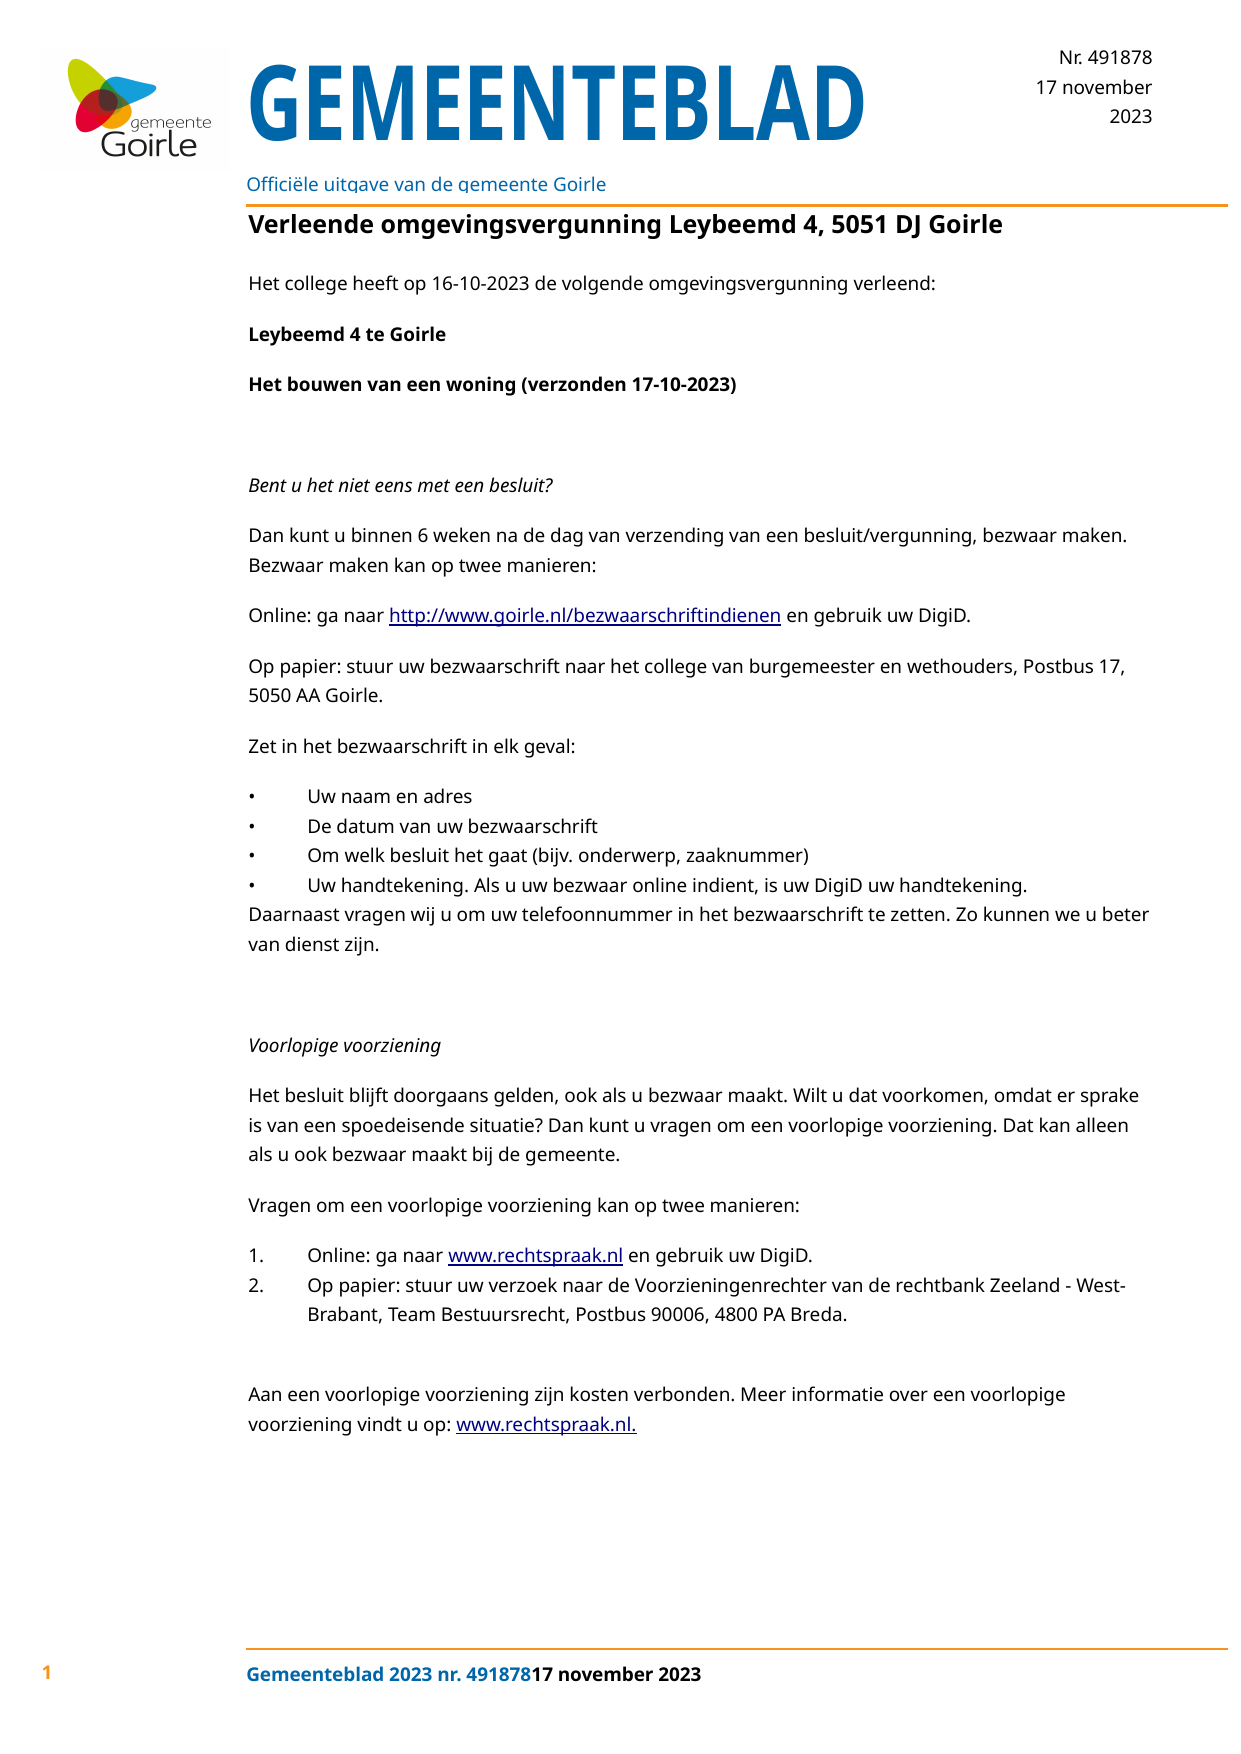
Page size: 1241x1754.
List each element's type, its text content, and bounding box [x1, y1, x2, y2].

text Dan kunt u binnen 6 weken na de dag van verzending van een besluit/vergunning, bezwaar maken. Bezwaar maken kan op twee manieren: [248, 522, 1152, 578]
text Het bouwen van een woning (verzonden 17-10-2023) [248, 371, 1152, 397]
list Uw handtekening. Als u uw bezwaar online indient, is uw DigiD uw handtekening. [248, 872, 1152, 898]
text Zet in het bezwaarschrift in elk geval: [248, 733, 1152, 758]
text Daarnaast vragen wij u om uw telefoonnummer in het bezwaarschrift te zetten. Zo kunnen we u beter van dienst zijn. [248, 902, 1152, 957]
text Aan een voorlopige voorziening zijn kosten verbonden. Meer informatie over een voorlopige voorziening vindt u op: www.rechtspraak.nl. [248, 1382, 1152, 1437]
list Uw naam en adres [248, 783, 1152, 809]
text Verleende omgevingsvergunning Leybeemd 4, 5051 DJ Goirle [248, 207, 1152, 241]
list Online: ga naar www.rechtspraak.nl en gebruik uw DigiD. [248, 1242, 1152, 1268]
text Het college heeft op 16-10-2023 de volgende omgevingsvergunning verleend: [248, 270, 1152, 296]
text Op papier: stuur uw bezwaarschrift naar het college van burgemeester en wethouders, Postbus 17, 5050 AA Goirle. [248, 653, 1152, 708]
text Bent u het niet eens met een besluit? [248, 472, 1152, 498]
text Het besluit blijft doorgaans gelden, ook als u bezwaar maakt. Wilt u dat voorkomen, omdat er sprake is van een spoedeisende situatie? Dan kunt u vragen om een voorlopige voorziening. Dat kan alleen als u ook bezwaar maakt bij de gemeente. [248, 1082, 1152, 1167]
text Leybeemd 4 te Goirle [248, 321, 1152, 346]
list De datum van uw bezwaarschrift [248, 813, 1152, 838]
text Vragen om een voorlopige voorziening kan op twee manieren: [248, 1192, 1152, 1218]
text Online: ga naar http://www.goirle.nl/bezwaarschriftindienen en gebruik uw DigiD. [248, 602, 1152, 628]
text Voorlopige voorziening [248, 1032, 1152, 1058]
list Om welk besluit het gaat (bijv. onderwerp, zaaknummer) [248, 842, 1152, 868]
picture [41, 47, 231, 172]
list Op papier: stuur uw verzoek naar de Voorzieningenrechter van de rechtbank Zeeland - West-Brabant, Team Bestuursrecht, Postbus 90006, 4800 PA Breda. [248, 1272, 1152, 1327]
